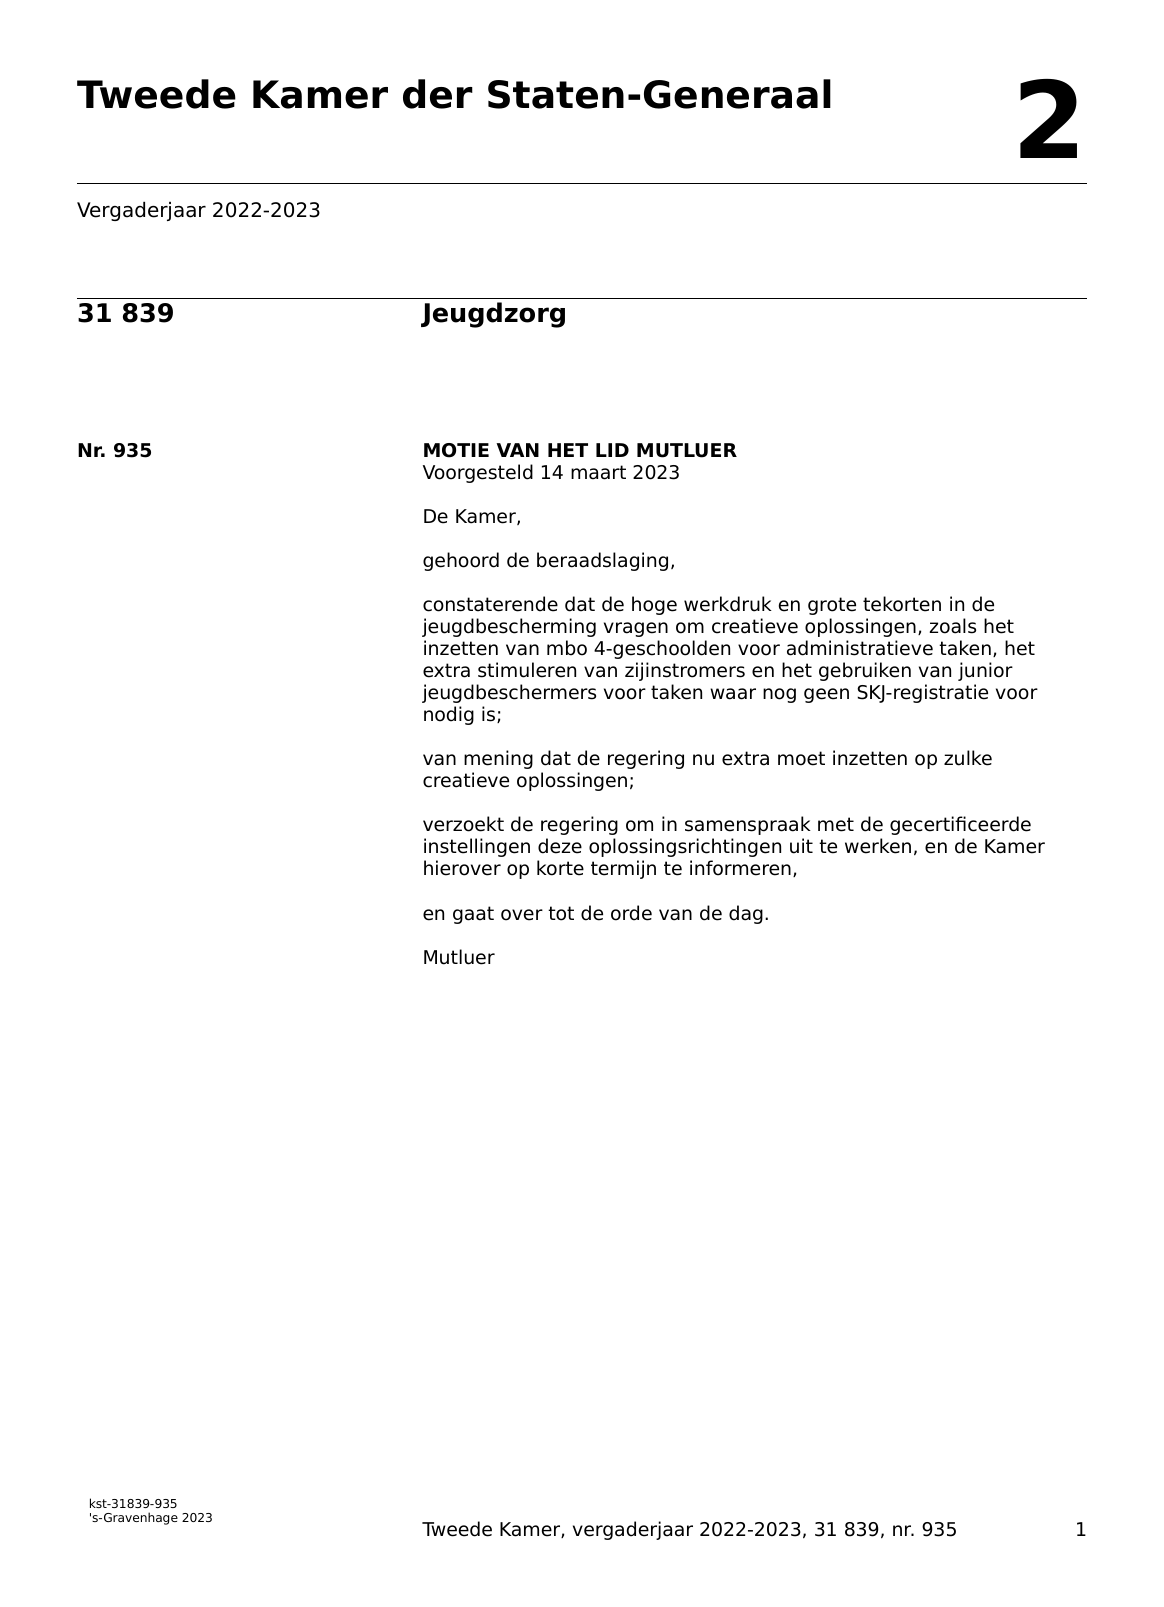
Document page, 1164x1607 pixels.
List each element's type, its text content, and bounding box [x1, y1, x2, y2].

subtitle 31 839 Jeugdzorg [77, 299, 1087, 329]
table_header Tweede Kamer der Staten-Generaal [77, 59, 886, 183]
text Voorgesteld 14 maart 2023 [422, 462, 1087, 484]
text gehoord de beraadslaging, [422, 550, 1087, 572]
text van mening dat de regering nu extra moet inzetten op zulke creatieve oplossingen; [422, 748, 1087, 792]
text 's-Gravenhage 2023 [88, 1511, 323, 1525]
table_header 2 [886, 59, 1087, 183]
subtitle Nr. 935 MOTIE VAN HET LID MUTLUER [77, 440, 1087, 462]
text constaterende dat de hoge werkdruk en grote tekorten in de jeugdbescherming vragen om creatieve oplossingen, zoals het inzetten van mbo 4-geschoolden voor administratieve taken, het extra stimuleren van zijinstromers en het gebruiken van junior jeugdbeschermers voor taken waar nog geen SKJ-registratie voor nodig is; [422, 594, 1087, 726]
text De Kamer, [422, 506, 1087, 528]
text kst-31839-935 [88, 1497, 323, 1511]
table_cell Vergaderjaar 2022-2023 [77, 184, 1087, 298]
text en gaat over tot de orde van de dag. [422, 902, 1087, 924]
text verzoekt de regering om in samenspraak met de gecertificeerde instellingen deze oplossingsrichtingen uit te werken, en de Kamer hierover op korte termijn te informeren, [422, 814, 1087, 880]
text Mutluer [422, 947, 1087, 969]
